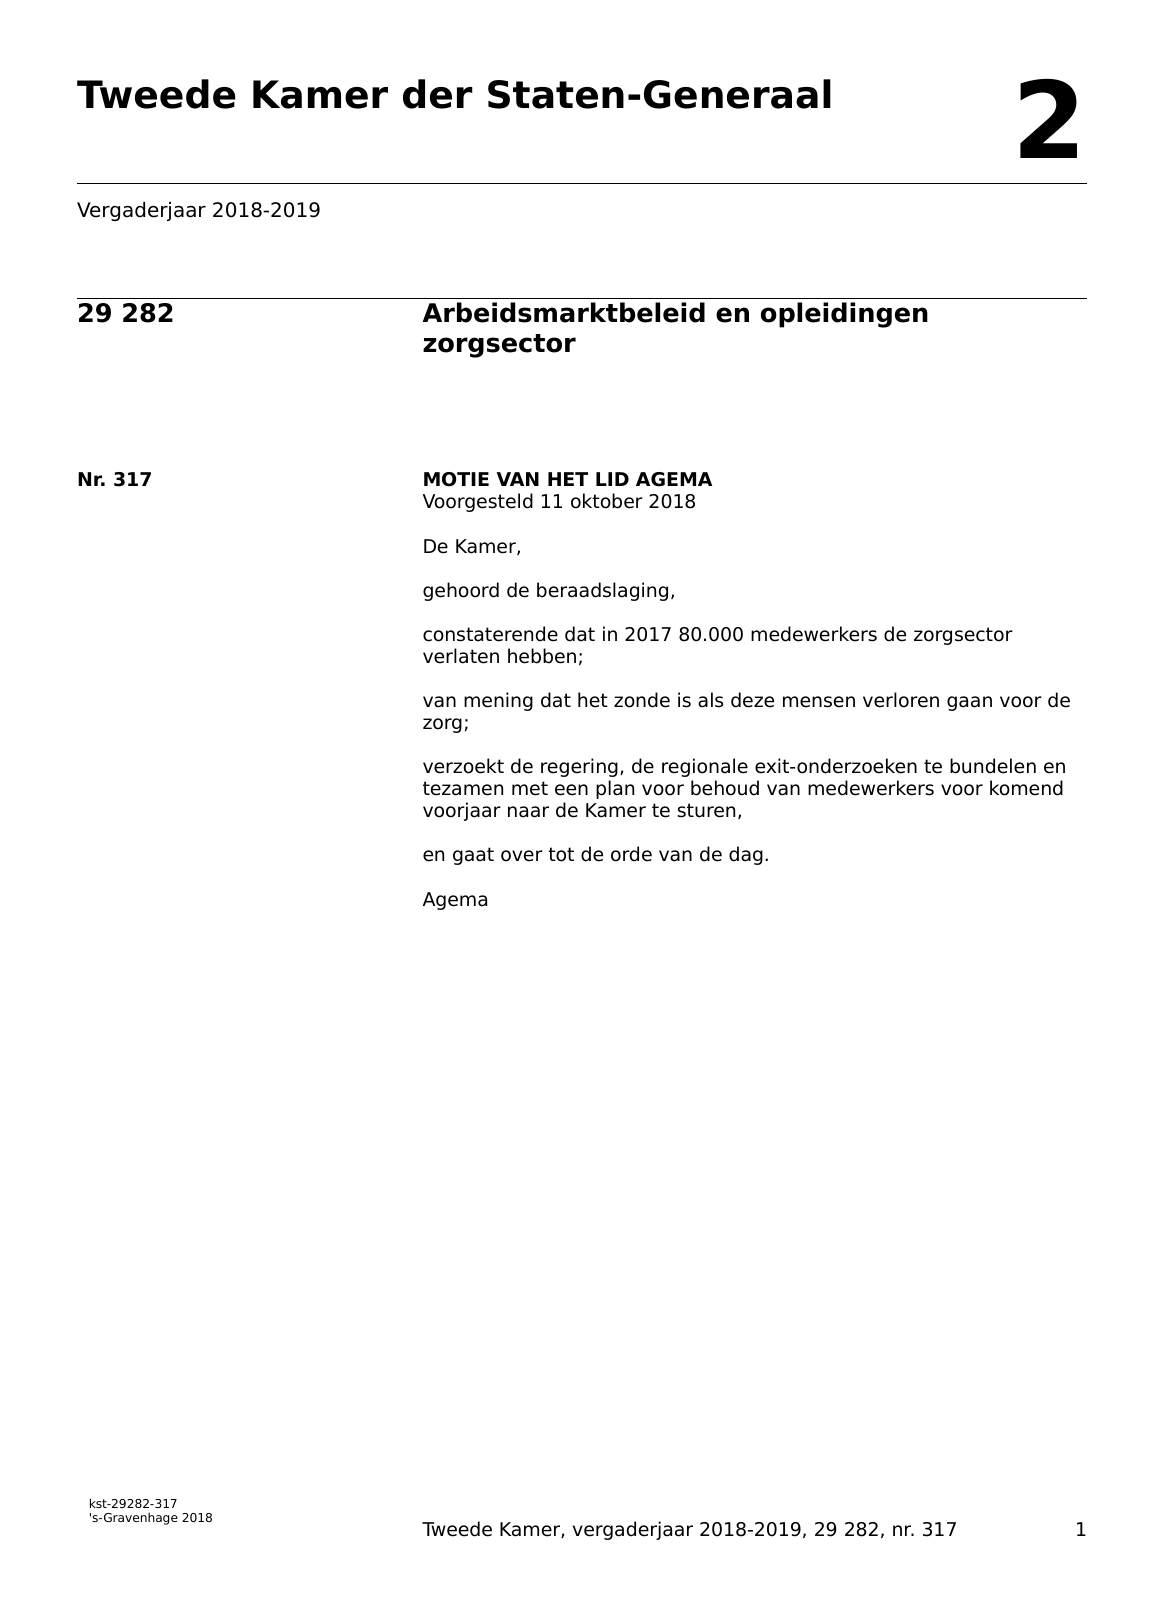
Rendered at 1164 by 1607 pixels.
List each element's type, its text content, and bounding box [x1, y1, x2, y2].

text verzoekt de regering, de regionale exit-onderzoeken te bundelen en tezamen met een plan voor behoud van medewerkers voor komend voorjaar naar de Kamer te sturen, [422, 756, 1087, 822]
text De Kamer, [422, 536, 1087, 557]
text constaterende dat in 2017 80.000 medewerkers de zorgsector verlaten hebben; [422, 624, 1087, 668]
table_header Tweede Kamer der Staten-Generaal [77, 59, 886, 183]
text Voorgesteld 11 oktober 2018 [422, 491, 1087, 513]
text en gaat over tot de orde van de dag. [422, 844, 1087, 866]
table_cell Vergaderjaar 2018-2019 [77, 184, 1087, 298]
text Agema [422, 888, 1087, 910]
subtitle Nr. 317 MOTIE VAN HET LID AGEMA [77, 469, 1087, 491]
text van mening dat het zonde is als deze mensen verloren gaan voor de zorg; [422, 690, 1087, 734]
table_header 2 [886, 59, 1087, 183]
subtitle 29 282 Arbeidsmarktbeleid en opleidingen zorgsector [77, 299, 1087, 358]
text gehoord de beraadslaging, [422, 580, 1087, 602]
text 's-Gravenhage 2018 [88, 1511, 323, 1525]
text kst-29282-317 [88, 1497, 323, 1511]
